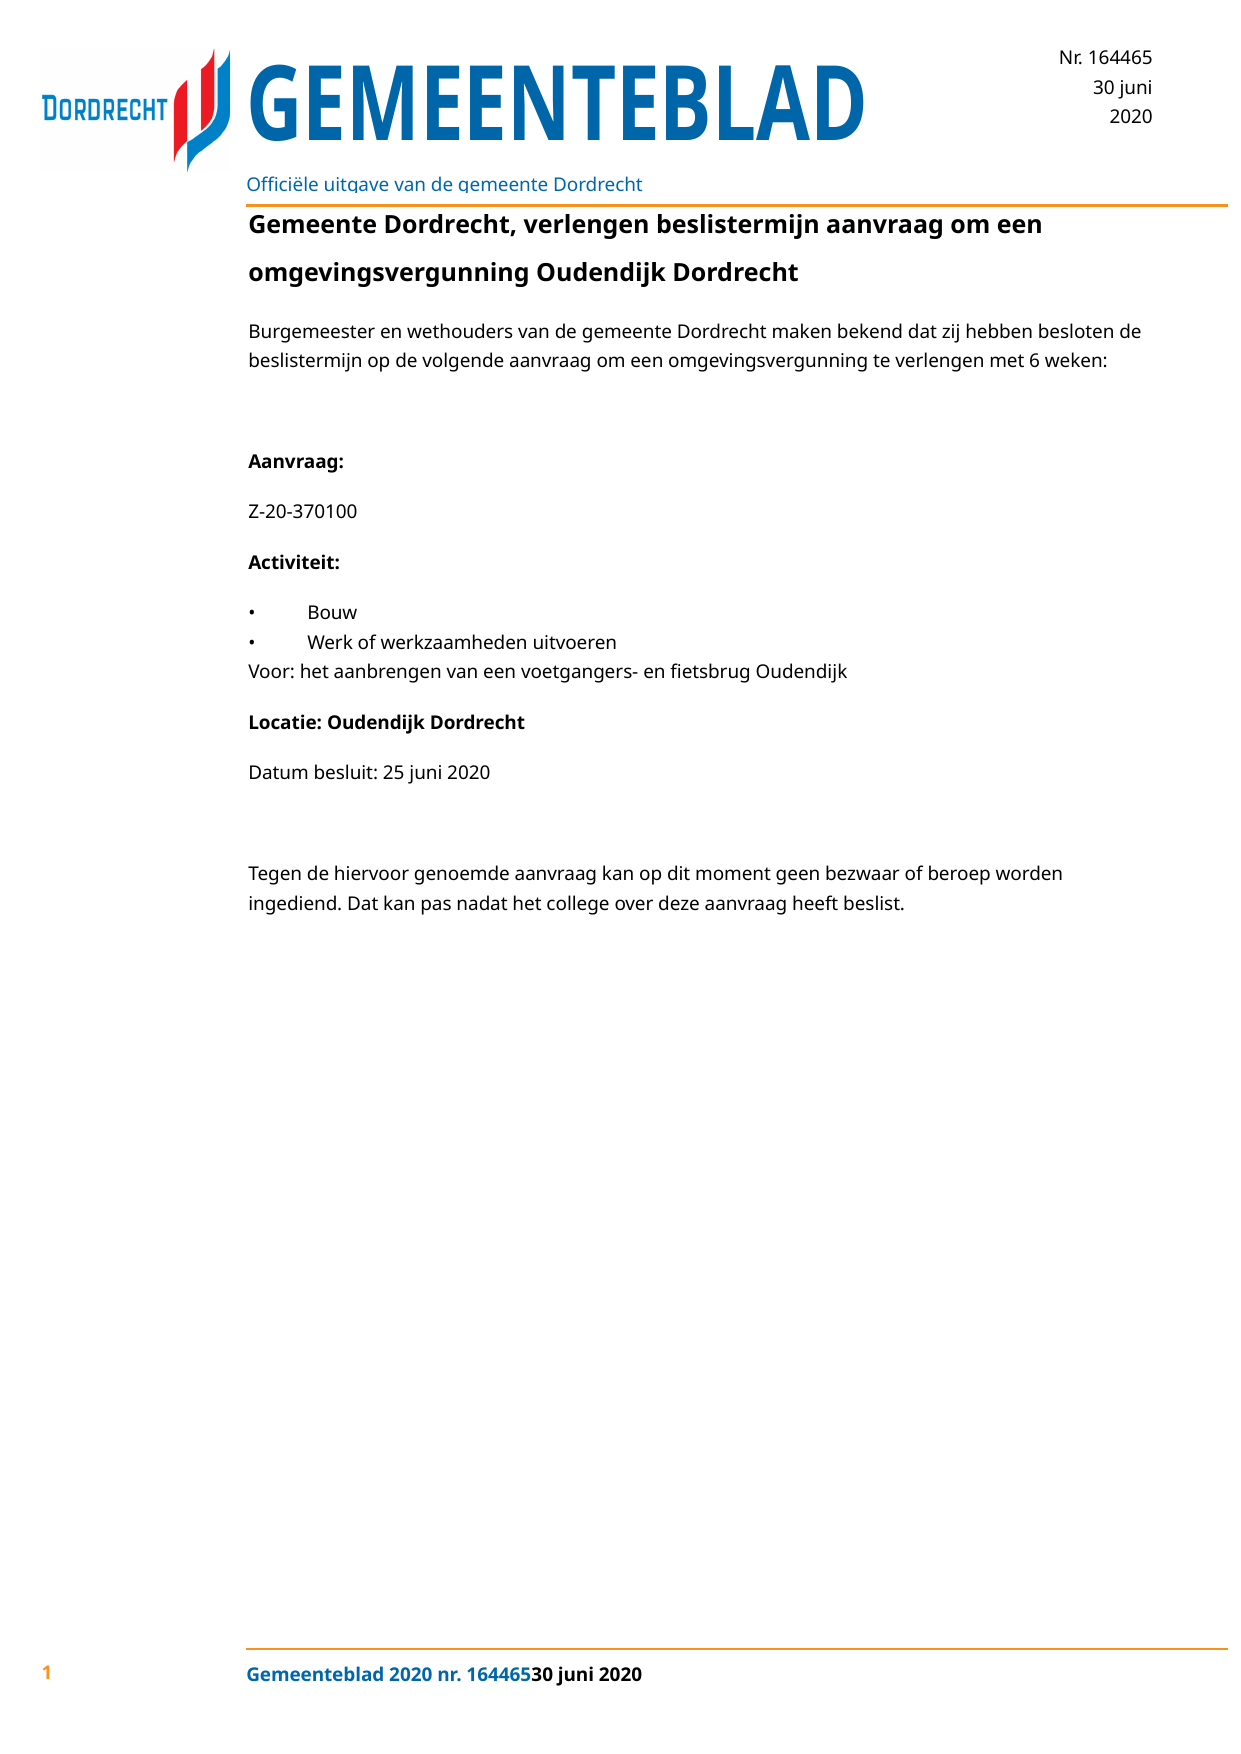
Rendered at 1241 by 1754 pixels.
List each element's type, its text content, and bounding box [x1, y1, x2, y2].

list Werk of werkzaamheden uitvoeren [248, 629, 1152, 655]
text Activiteit: [248, 549, 1152, 575]
text Burgemeester en wethouders van de gemeente Dordrecht maken bekend dat zij hebben besloten de beslistermijn op de volgende aanvraag om een omgevingsvergunning te verlengen met 6 weken: [248, 318, 1152, 373]
text Tegen de hiervoor genoemde aanvraag kan op dit moment geen bezwaar of beroep worden ingediend. Dat kan pas nadat het college over deze aanvraag heeft beslist. [248, 860, 1152, 916]
list Bouw [248, 599, 1152, 625]
text Locatie: Oudendijk Dordrecht [248, 709, 1152, 735]
text Z-20-370100 [248, 499, 1152, 524]
text Aanvraag: [248, 448, 1152, 474]
text Gemeente Dordrecht, verlengen beslistermijn aanvraag om een omgevingsvergunning Oudendijk Dordrecht [248, 207, 1152, 288]
text Voor: het aanbrengen van een voetgangers- en fietsbrug Oudendijk [248, 659, 1152, 684]
picture [41, 47, 231, 172]
text Datum besluit: 25 juni 2020 [248, 759, 1152, 785]
